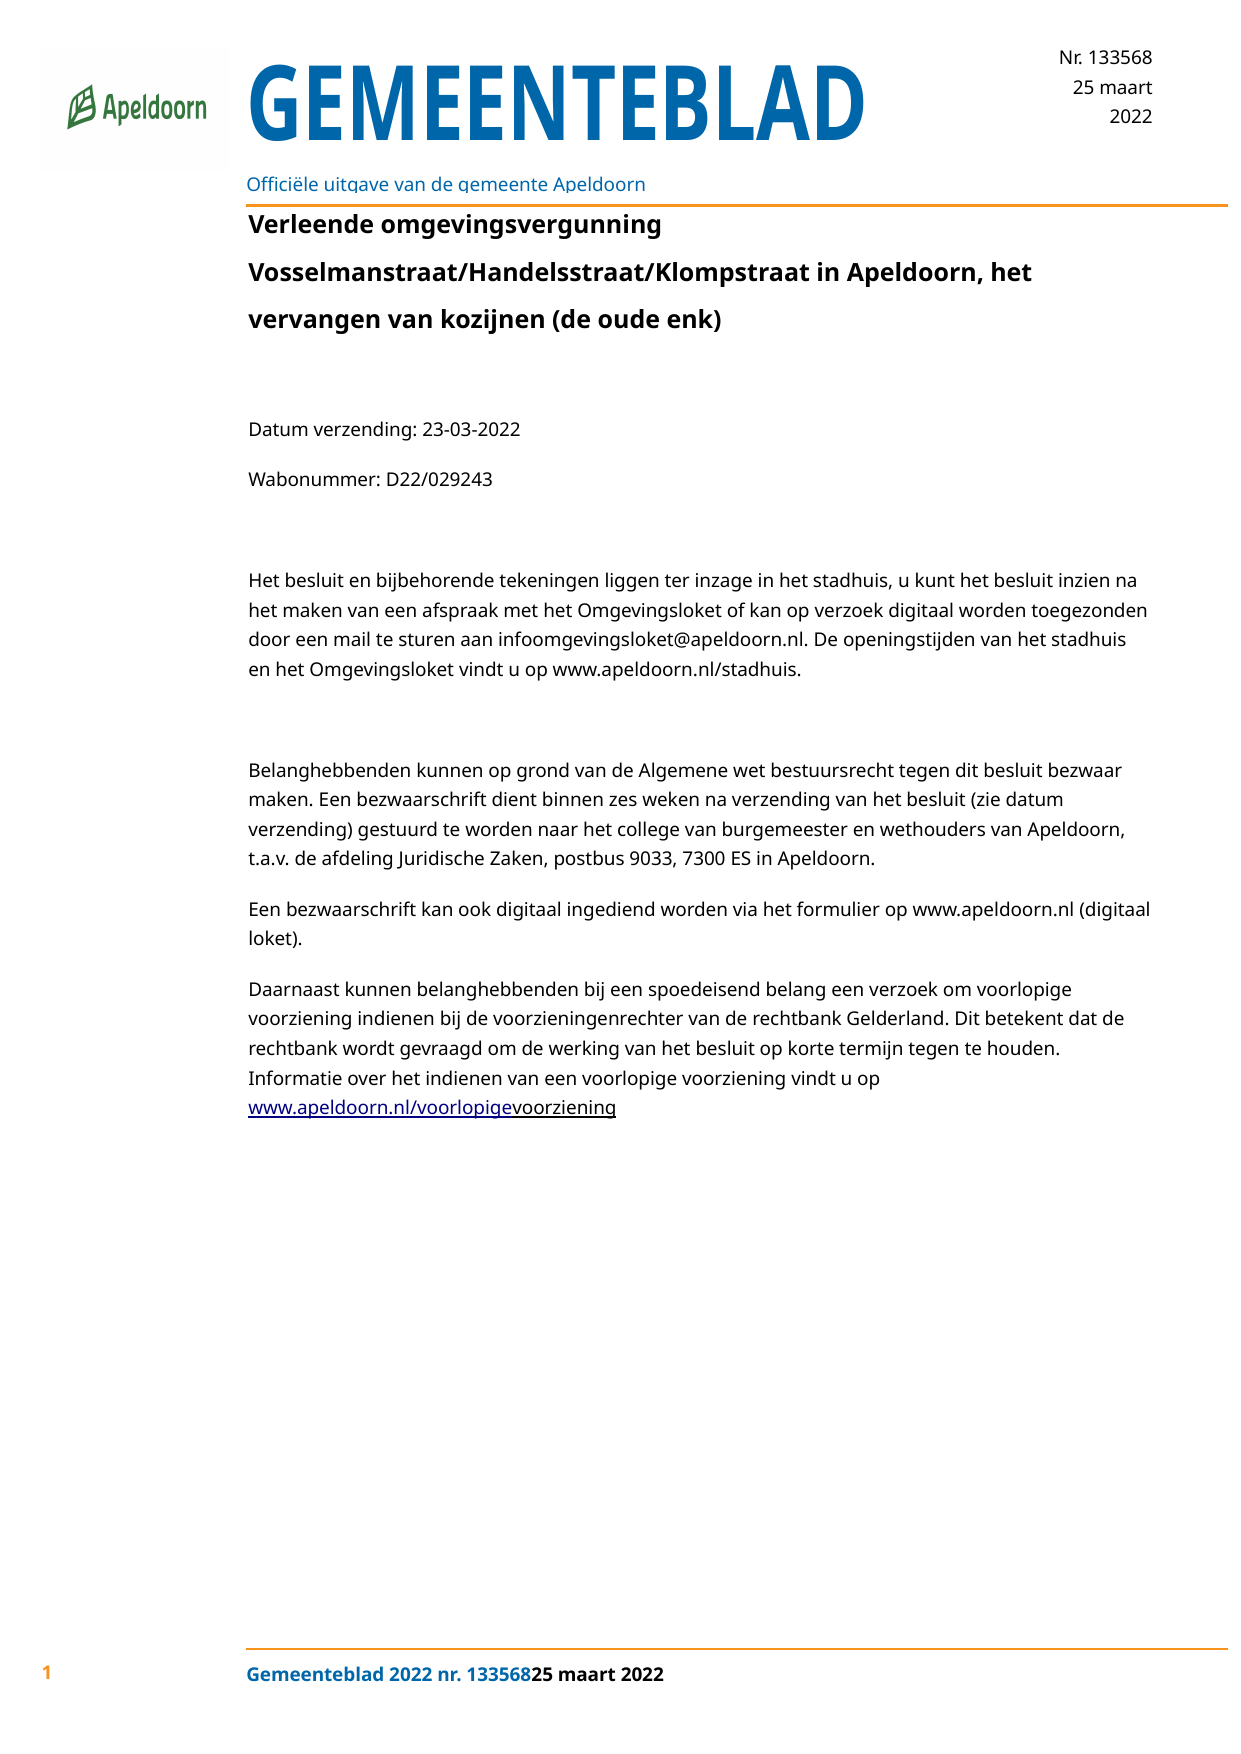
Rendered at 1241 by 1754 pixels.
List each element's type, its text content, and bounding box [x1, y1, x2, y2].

text Een bezwaarschrift kan ook digitaal ingediend worden via het formulier op www.apeldoorn.nl (digitaal loket). [248, 896, 1152, 951]
text Datum verzending: 23-03-2022 [248, 416, 1152, 442]
text Daarnaast kunnen belanghebbenden bij een spoedeisend belang een verzoek om voorlopige voorziening indienen bij de voorzieningenrechter van de rechtbank Gelderland. Dit betekent dat de rechtbank wordt gevraagd om de werking van het besluit op korte termijn tegen te houden. Informatie over het indienen van een voorlopige voorziening vindt u op www.apeldoorn.nl/voorlopigevoorziening [248, 976, 1152, 1120]
picture [41, 47, 231, 172]
text Belanghebbenden kunnen op grond van de Algemene wet bestuursrecht tegen dit besluit bezwaar maken. Een bezwaarschrift dient binnen zes weken na verzending van het besluit (zie datum verzending) gestuurd te worden naar het college van burgemeester en wethouders van Apeldoorn, t.a.v. de afdeling Juridische Zaken, postbus 9033, 7300 ES in Apeldoorn. [248, 757, 1152, 871]
text Wabonummer: D22/029243 [248, 466, 1152, 492]
text Verleende omgevingsvergunning Vosselmanstraat/Handelsstraat/Klompstraat in Apeldoorn, het vervangen van kozijnen (de oude enk) [248, 207, 1152, 336]
text Het besluit en bijbehorende tekeningen liggen ter inzage in het stadhuis, u kunt het besluit inzien na het maken van een afspraak met het Omgevingsloket of kan op verzoek digitaal worden toegezonden door een mail te sturen aan infoomgevingsloket@apeldoorn.nl. De openingstijden van het stadhuis en het Omgevingsloket vindt u op www.apeldoorn.nl/stadhuis. [248, 567, 1152, 682]
